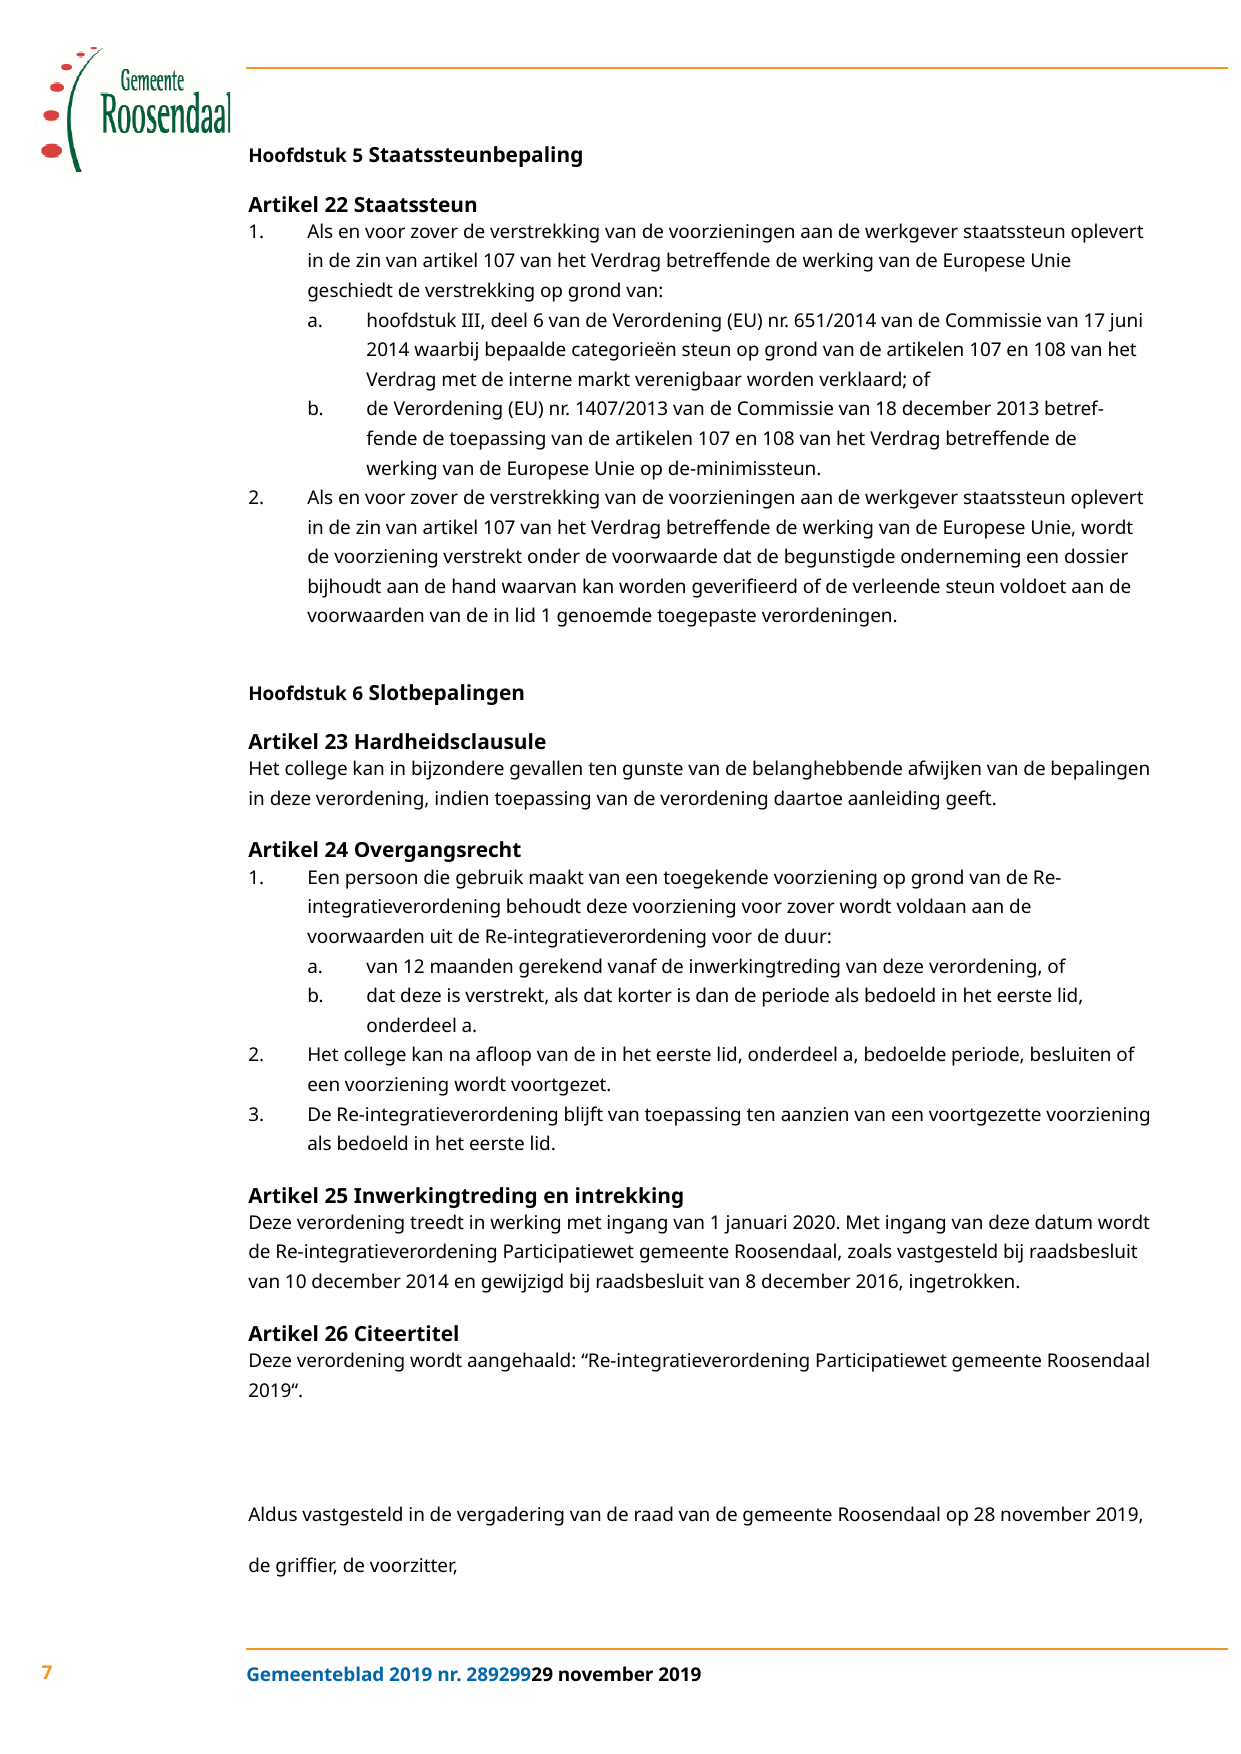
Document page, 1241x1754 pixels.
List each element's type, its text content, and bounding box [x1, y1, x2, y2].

text Artikel 26 Citeertitel [248, 1319, 1152, 1347]
text Artikel 22 Staatssteun [248, 190, 1152, 218]
list De Re-integratieverordening blijft van toepassing ten aanzien van een voortgezette voorziening als bedoeld in het eerste lid. [248, 1101, 1152, 1156]
text Het college kan in bijzondere gevallen ten gunste van de belanghebbende afwijken van de bepalingen in deze verordening, indien toepassing van de verordening daartoe aanleiding geeft. [248, 756, 1152, 811]
list van 12 maanden gerekend vanaf de inwerkingtreding van deze verordening, of [307, 953, 1152, 978]
text Artikel 25 Inwerkingtreding en intrekking [248, 1181, 1152, 1209]
text Aldus vastgesteld in de vergadering van de raad van de gemeente Roosendaal op 28 november 2019, [248, 1501, 1152, 1527]
text Hoofdstuk 6 Slotbepalingen [248, 678, 1152, 706]
list Als en voor zover de verstrekking van de voorzieningen aan de werkgever staatssteun oplevert in de zin van artikel 107 van het Verdrag betreffende de werking van de Europese Unie geschiedt de verstrekking op grond van: [248, 218, 1152, 303]
list Als en voor zover de verstrekking van de voorzieningen aan de werkgever staatssteun oplevert in de zin van artikel 107 van het Verdrag betreffende de werking van de Europese Unie, wordt de voorziening verstrekt onder de voorwaarde dat de begunstigde onderneming een dossier bijhoudt aan de hand waarvan kan worden geverifieerd of de verleende steun voldoet aan de voorwaarden van de in lid 1 genoemde toegepaste verordeningen. [248, 484, 1152, 628]
list dat deze is verstrekt, als dat korter is dan de periode als bedoeld in het eerste lid, onderdeel a. [307, 982, 1152, 1038]
list de Verordening (EU) nr. 1407/2013 van de Commissie van 18 december 2013 betref-fende de toepassing van de artikelen 107 en 108 van het Verdrag betreffende de werking van de Europese Unie op de-minimissteun. [307, 396, 1152, 481]
text Deze verordening treedt in werking met ingang van 1 januari 2020. Met ingang van deze datum wordt de Re-integratieverordening Participatiewet gemeente Roosendaal, zoals vastgesteld bij raadsbesluit van 10 december 2014 en gewijzigd bij raadsbesluit van 8 december 2016, ingetrokken. [248, 1209, 1152, 1294]
text de griffier, de voorzitter, [248, 1553, 1152, 1578]
text Hoofdstuk 5 Staatssteunbepaling [248, 140, 1152, 169]
list Het college kan na afloop van de in het eerste lid, onderdeel a, bedoelde periode, besluiten of een voorziening wordt voortgezet. [248, 1042, 1152, 1097]
list Een persoon die gebruik maakt van een toegekende voorziening op grond van de Re-integratieverordening behoudt deze voorziening voor zover wordt voldaan aan de voorwaarden uit de Re-integratieverordening voor de duur: [248, 864, 1152, 949]
picture [41, 47, 231, 172]
list hoofdstuk III, deel 6 van de Verordening (EU) nr. 651/2014 van de Commissie van 17 juni 2014 waarbij bepaalde categorieën steun op grond van de artikelen 107 en 108 van het Verdrag met de interne markt verenigbaar worden verklaard; of [307, 307, 1152, 392]
text Deze verordening wordt aangehaald: “Re-integratieverordening Participatiewet gemeente Roosendaal 2019“. [248, 1347, 1152, 1402]
text Artikel 23 Hardheidsclausule [248, 727, 1152, 756]
text Artikel 24 Overgangsrecht [248, 836, 1152, 864]
